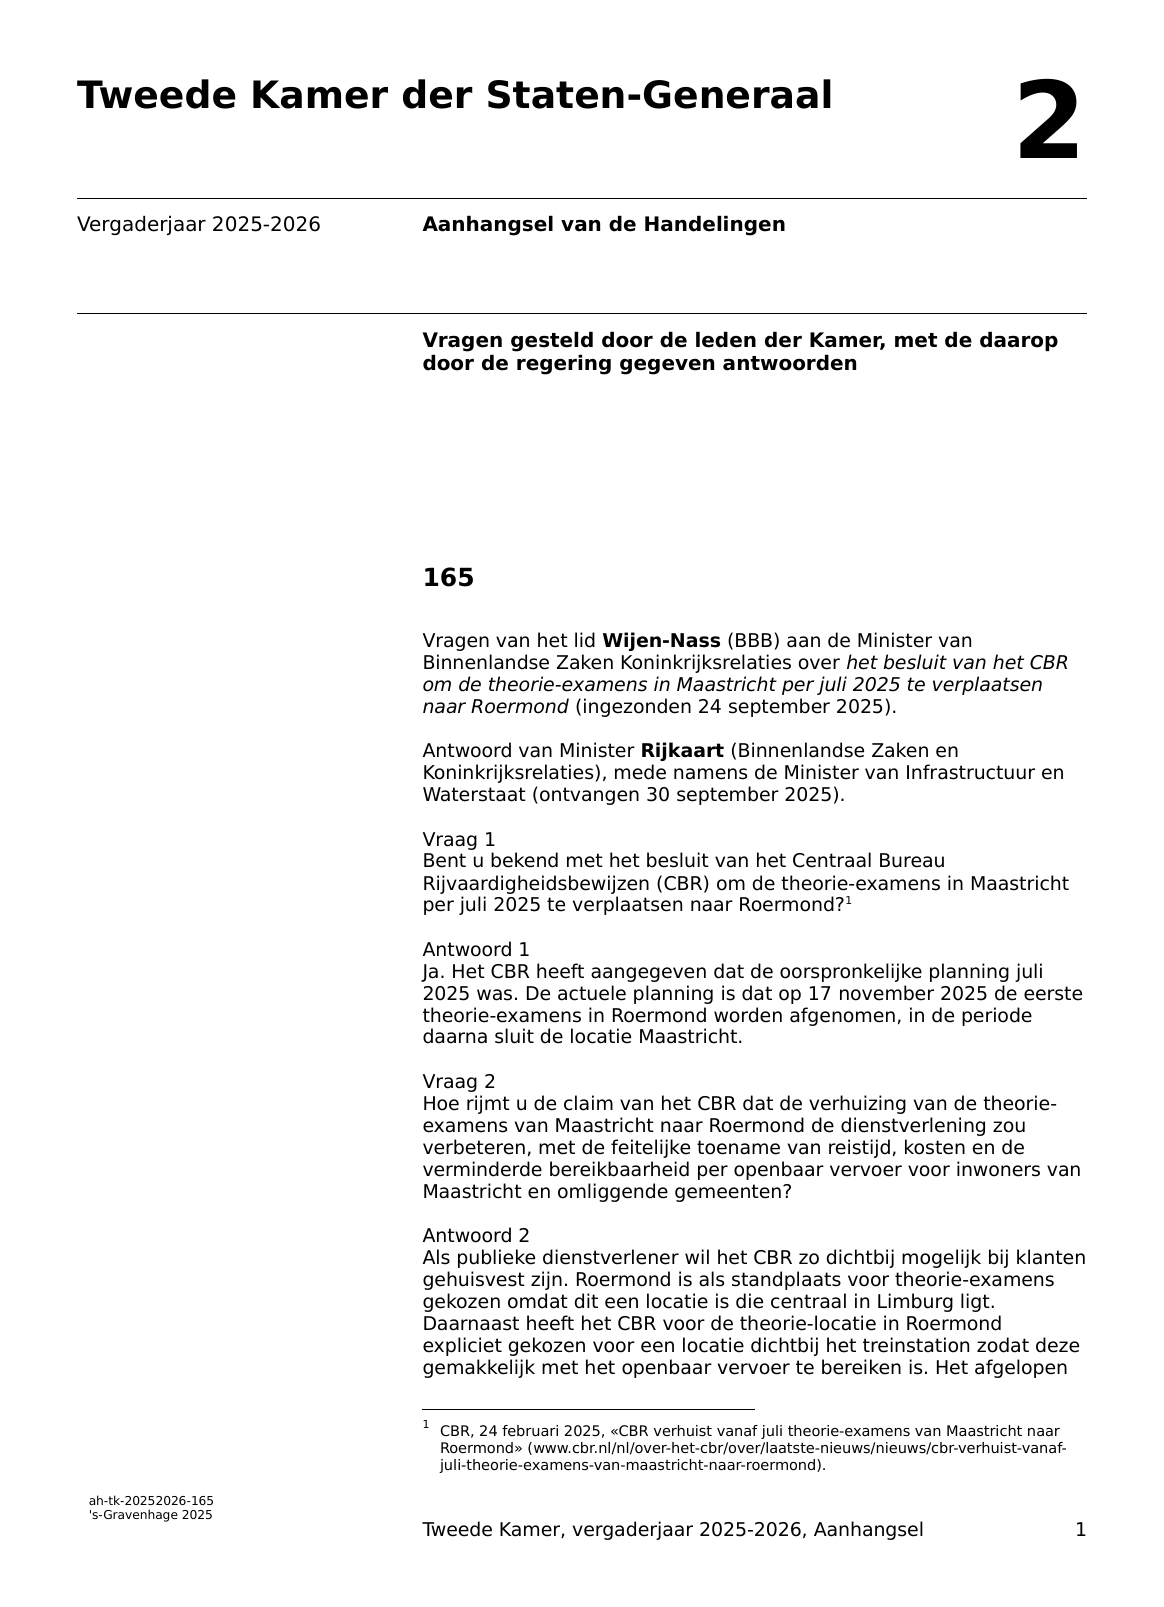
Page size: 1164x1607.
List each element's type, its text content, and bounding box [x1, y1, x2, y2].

text Ja. Het CBR heeft aangegeven dat de oorspronkelijke planning juli 2025 was. De actuele planning is dat op 17 november 2025 de eerste theorie-examens in Roermond worden afgenomen, in de periode daarna sluit de locatie Maastricht. [422, 961, 1087, 1048]
text Antwoord van Minister Rijkaart (Binnenlandse Zaken en Koninkrijksrelaties), mede namens de Minister van Infrastructuur en Waterstaat (ontvangen 30 september 2025). [422, 740, 1087, 806]
text Vragen van het lid Wijen-Nass (BBB) aan de Minister van Binnenlandse Zaken Koninkrijksrelaties over het besluit van het CBR om de theorie-examens in Maastricht per juli 2025 te verplaatsen naar Roermond (ingezonden 24 september 2025). [422, 630, 1087, 718]
text Antwoord 2 [422, 1225, 1087, 1247]
text ah-tk-20252026-165 [88, 1494, 323, 1508]
table_cell Vragen gesteld door de leden der Kamer, met de daarop door de regering gegeven antwoorden [422, 314, 1087, 375]
text Vraag 2 [422, 1071, 1087, 1093]
text Vraag 1 [422, 828, 1087, 850]
text 165 [422, 563, 1087, 592]
text CBR, 24 februari 2025, «CBR verhuist vanaf juli theorie-examens van Maastricht naar Roermond» (www.cbr.nl/nl/over-het-cbr/over/laatste-nieuws/nieuws/cbr-verhuist-vanaf-juli-theorie-examens-van-maastricht-naar-roermond). [422, 1418, 1087, 1474]
text 's-Gravenhage 2025 [88, 1508, 323, 1522]
text Als publieke dienstverlener wil het CBR zo dichtbij mogelijk bij klanten gehuisvest zijn. Roermond is als standplaats voor theorie-examens gekozen omdat dit een locatie is die centraal in Limburg ligt. Daarnaast heeft het CBR voor de theorie-locatie in Roermond expliciet gekozen voor een locatie dichtbij het treinstation zodat deze gemakkelijk met het openbaar vervoer te bereiken is. Het afgelopen [422, 1247, 1087, 1378]
text Antwoord 1 [422, 938, 1087, 961]
text Bent u bekend met het besluit van het Centraal Bureau Rijvaardigheidsbewijzen (CBR) om de theorie-examens in Maastricht per juli 2025 te verplaatsen naar Roermond? [422, 850, 1087, 916]
table_cell Aanhangsel van de Handelingen [422, 199, 1087, 313]
table_header Tweede Kamer der Staten-Generaal [77, 59, 886, 198]
table_cell [77, 314, 422, 375]
text Hoe rijmt u de claim van het CBR dat de verhuizing van de theorie-examens van Maastricht naar Roermond de dienstverlening zou verbeteren, met de feitelijke toename van reistijd, kosten en de verminderde bereikbaarheid per openbaar vervoer voor inwoners van Maastricht en omliggende gemeenten? [422, 1093, 1087, 1202]
table_header 2 [886, 59, 1087, 198]
table_cell Vergaderjaar 2025-2026 [77, 199, 422, 313]
